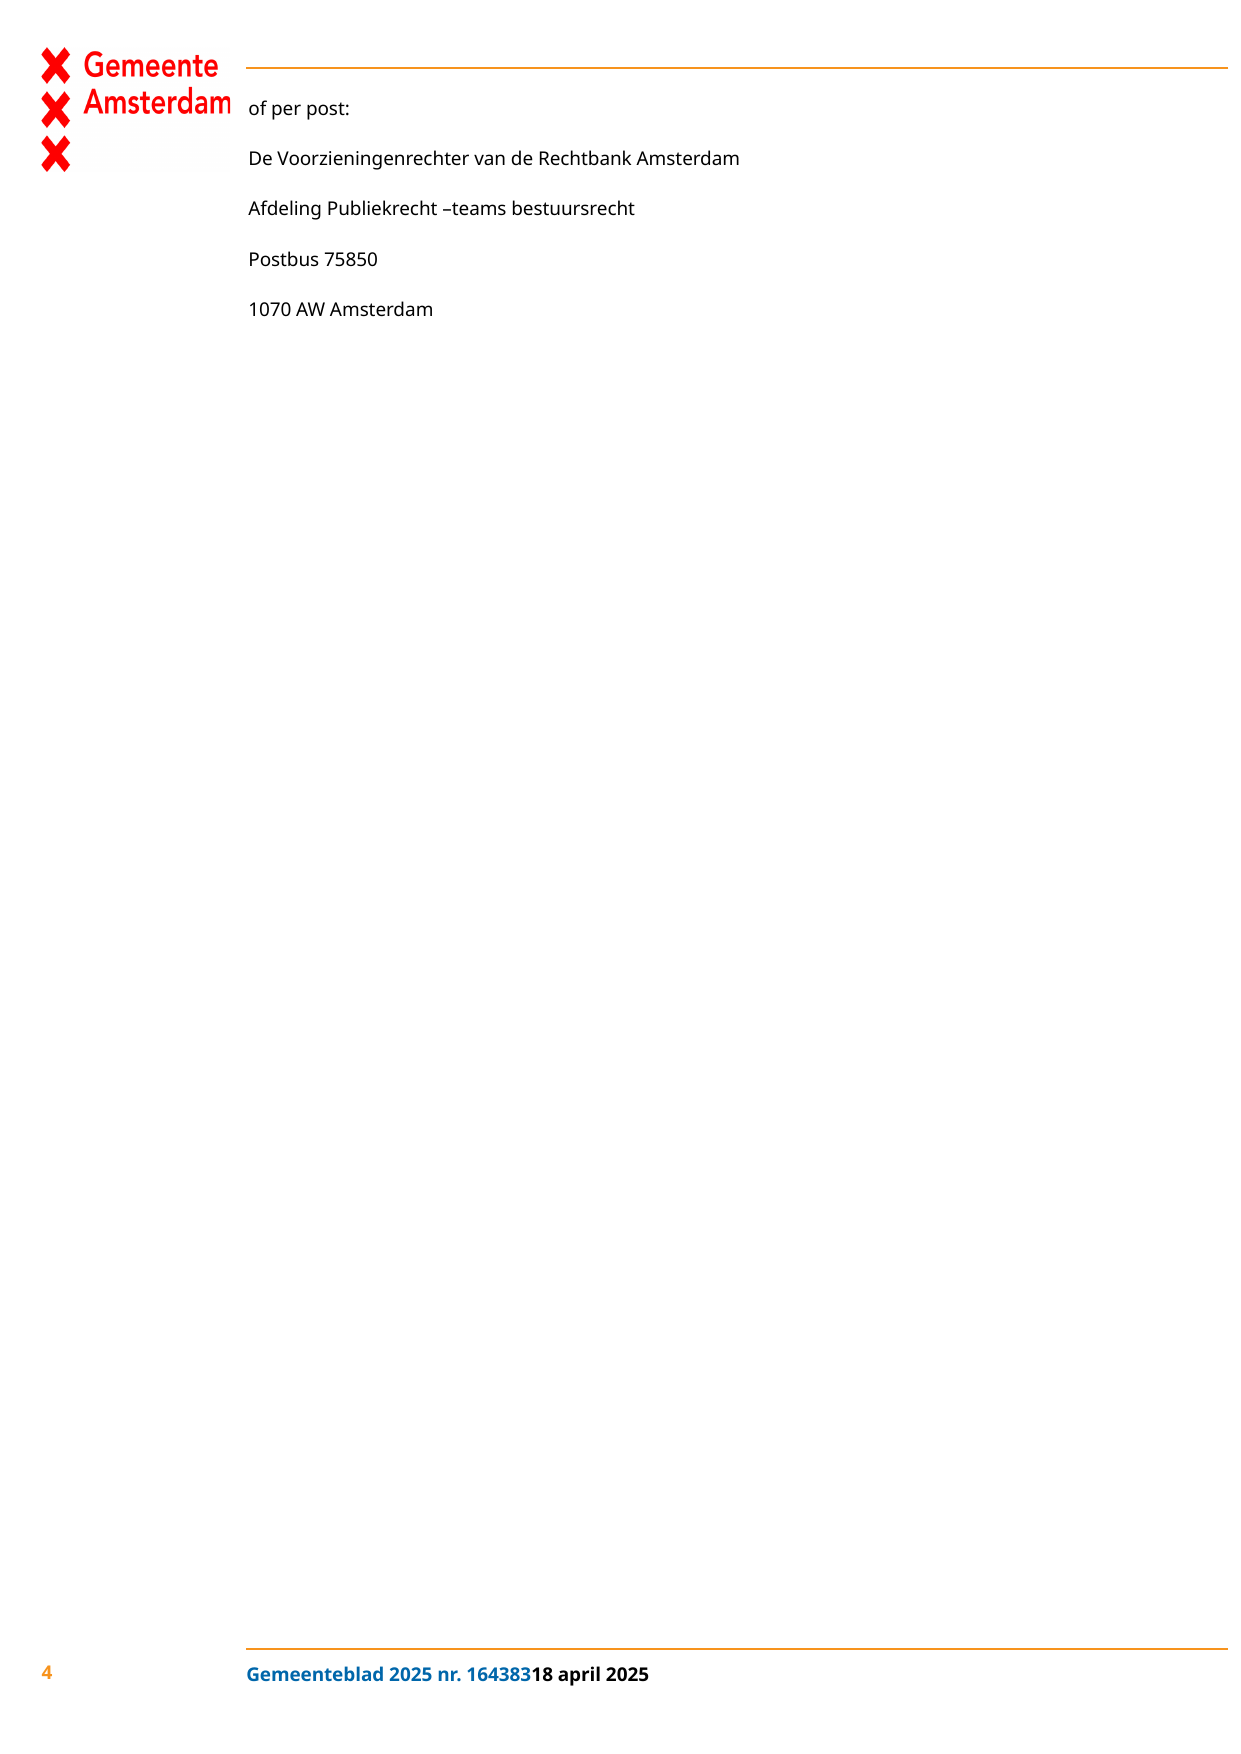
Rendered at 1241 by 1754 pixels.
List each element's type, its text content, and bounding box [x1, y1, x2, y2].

text De Voorzieningenrechter van de Rechtbank Amsterdam [248, 145, 1152, 171]
text Postbus 75850 [248, 246, 1152, 272]
text 1070 AW Amsterdam [248, 296, 1152, 322]
picture [41, 47, 231, 172]
text Afdeling Publiekrecht –teams bestuursrecht [248, 196, 1152, 221]
text of per post: [248, 95, 1152, 121]
